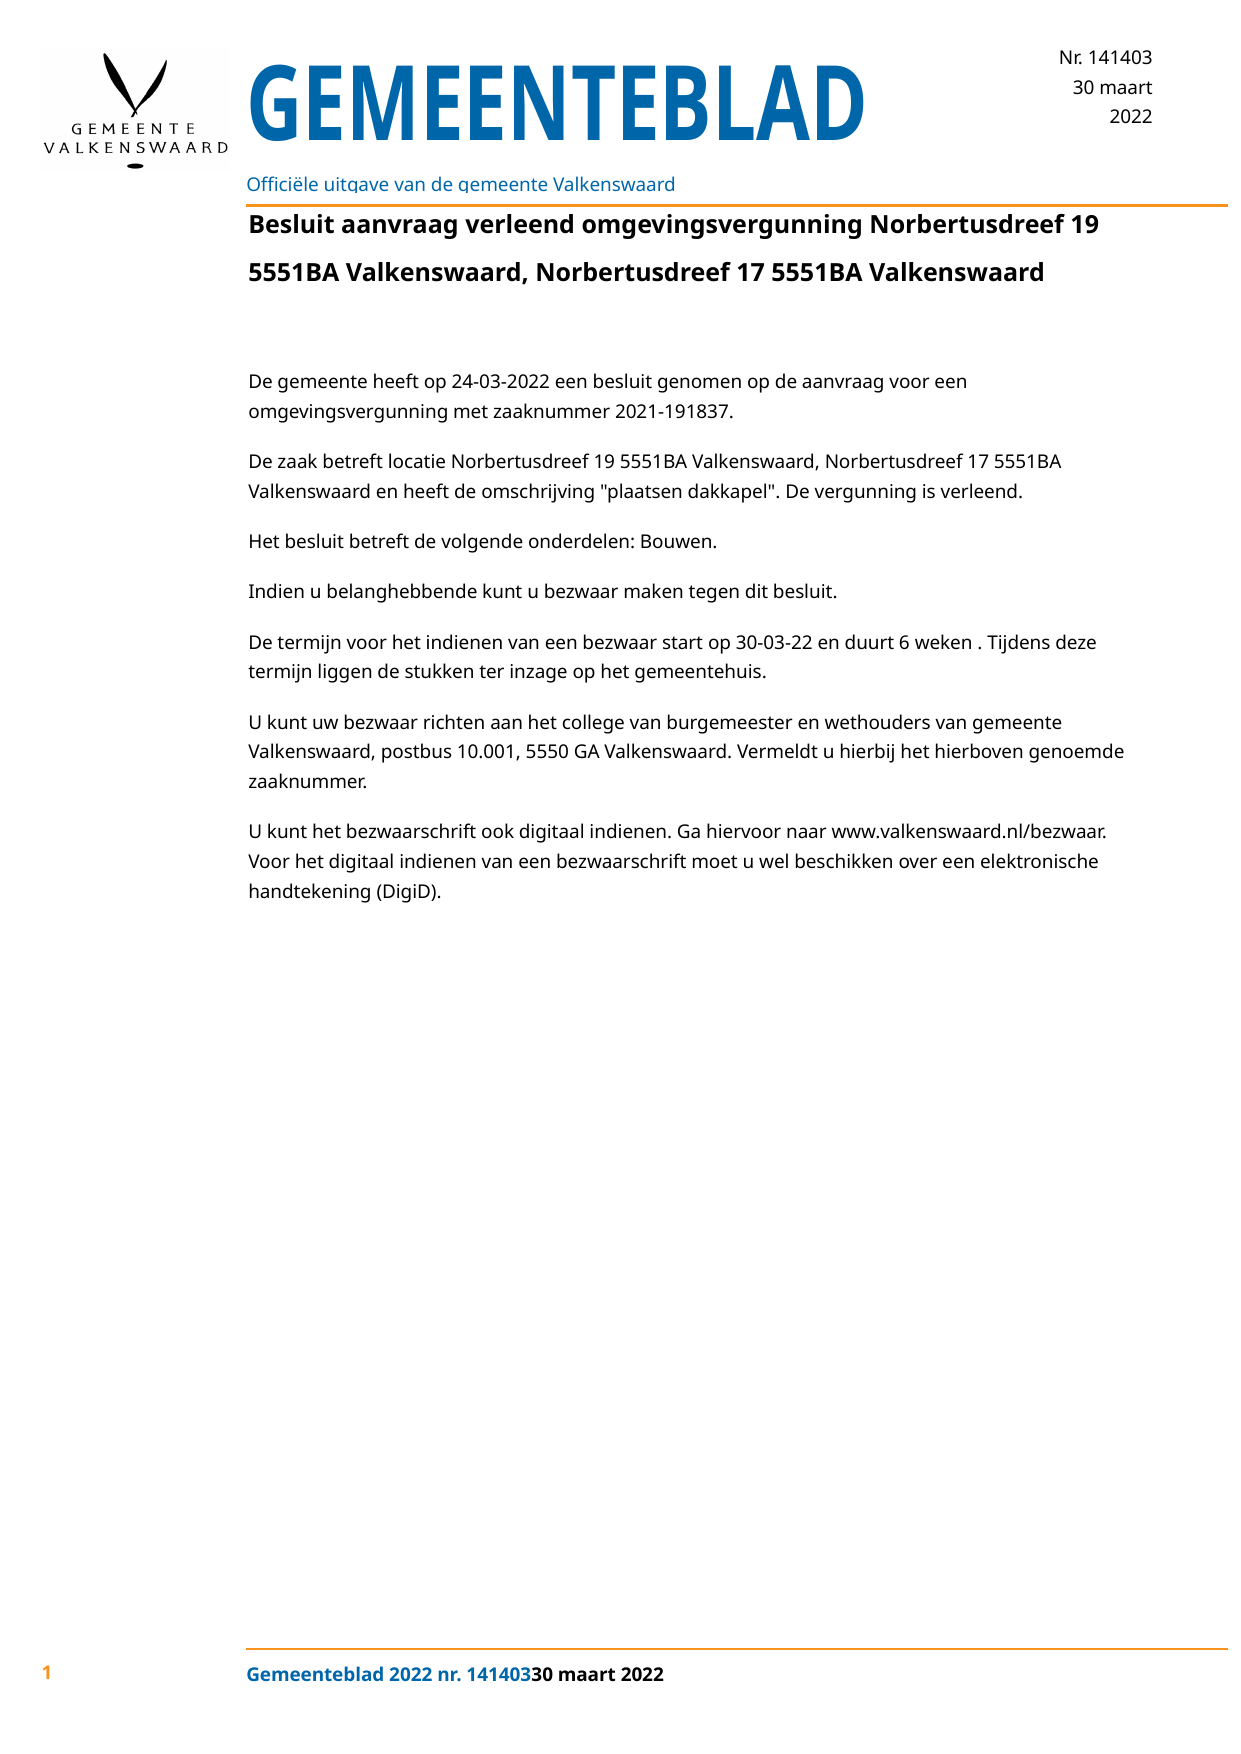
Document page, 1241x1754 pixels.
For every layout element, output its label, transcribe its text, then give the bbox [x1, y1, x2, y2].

text De gemeente heeft op 24-03-2022 een besluit genomen op de aanvraag voor een omgevingsvergunning met zaaknummer 2021-191837. [248, 368, 1152, 424]
text U kunt uw bezwaar richten aan het college van burgemeester en wethouders van gemeente Valkenswaard, postbus 10.001, 5550 GA Valkenswaard. Vermeldt u hierbij het hierboven genoemde zaaknummer. [248, 709, 1152, 794]
text De zaak betreft locatie Norbertusdreef 19 5551BA Valkenswaard, Norbertusdreef 17 5551BA Valkenswaard en heeft de omschrijving "plaatsen dakkapel". De vergunning is verleend. [248, 448, 1152, 504]
picture [41, 47, 231, 172]
text Het besluit betreft de volgende onderdelen: Bouwen. [248, 528, 1152, 554]
text De termijn voor het indienen van een bezwaar start op 30-03-22 en duurt 6 weken . Tijdens deze termijn liggen de stukken ter inzage op het gemeentehuis. [248, 629, 1152, 684]
text Indien u belanghebbende kunt u bezwaar maken tegen dit besluit. [248, 579, 1152, 604]
text Besluit aanvraag verleend omgevingsvergunning Norbertusdreef 19 5551BA Valkenswaard, Norbertusdreef 17 5551BA Valkenswaard [248, 207, 1152, 288]
text U kunt het bezwaarschrift ook digitaal indienen. Ga hiervoor naar www.valkenswaard.nl/bezwaar. Voor het digitaal indienen van een bezwaarschrift moet u wel beschikken over een elektronische handtekening (DigiD). [248, 819, 1152, 904]
